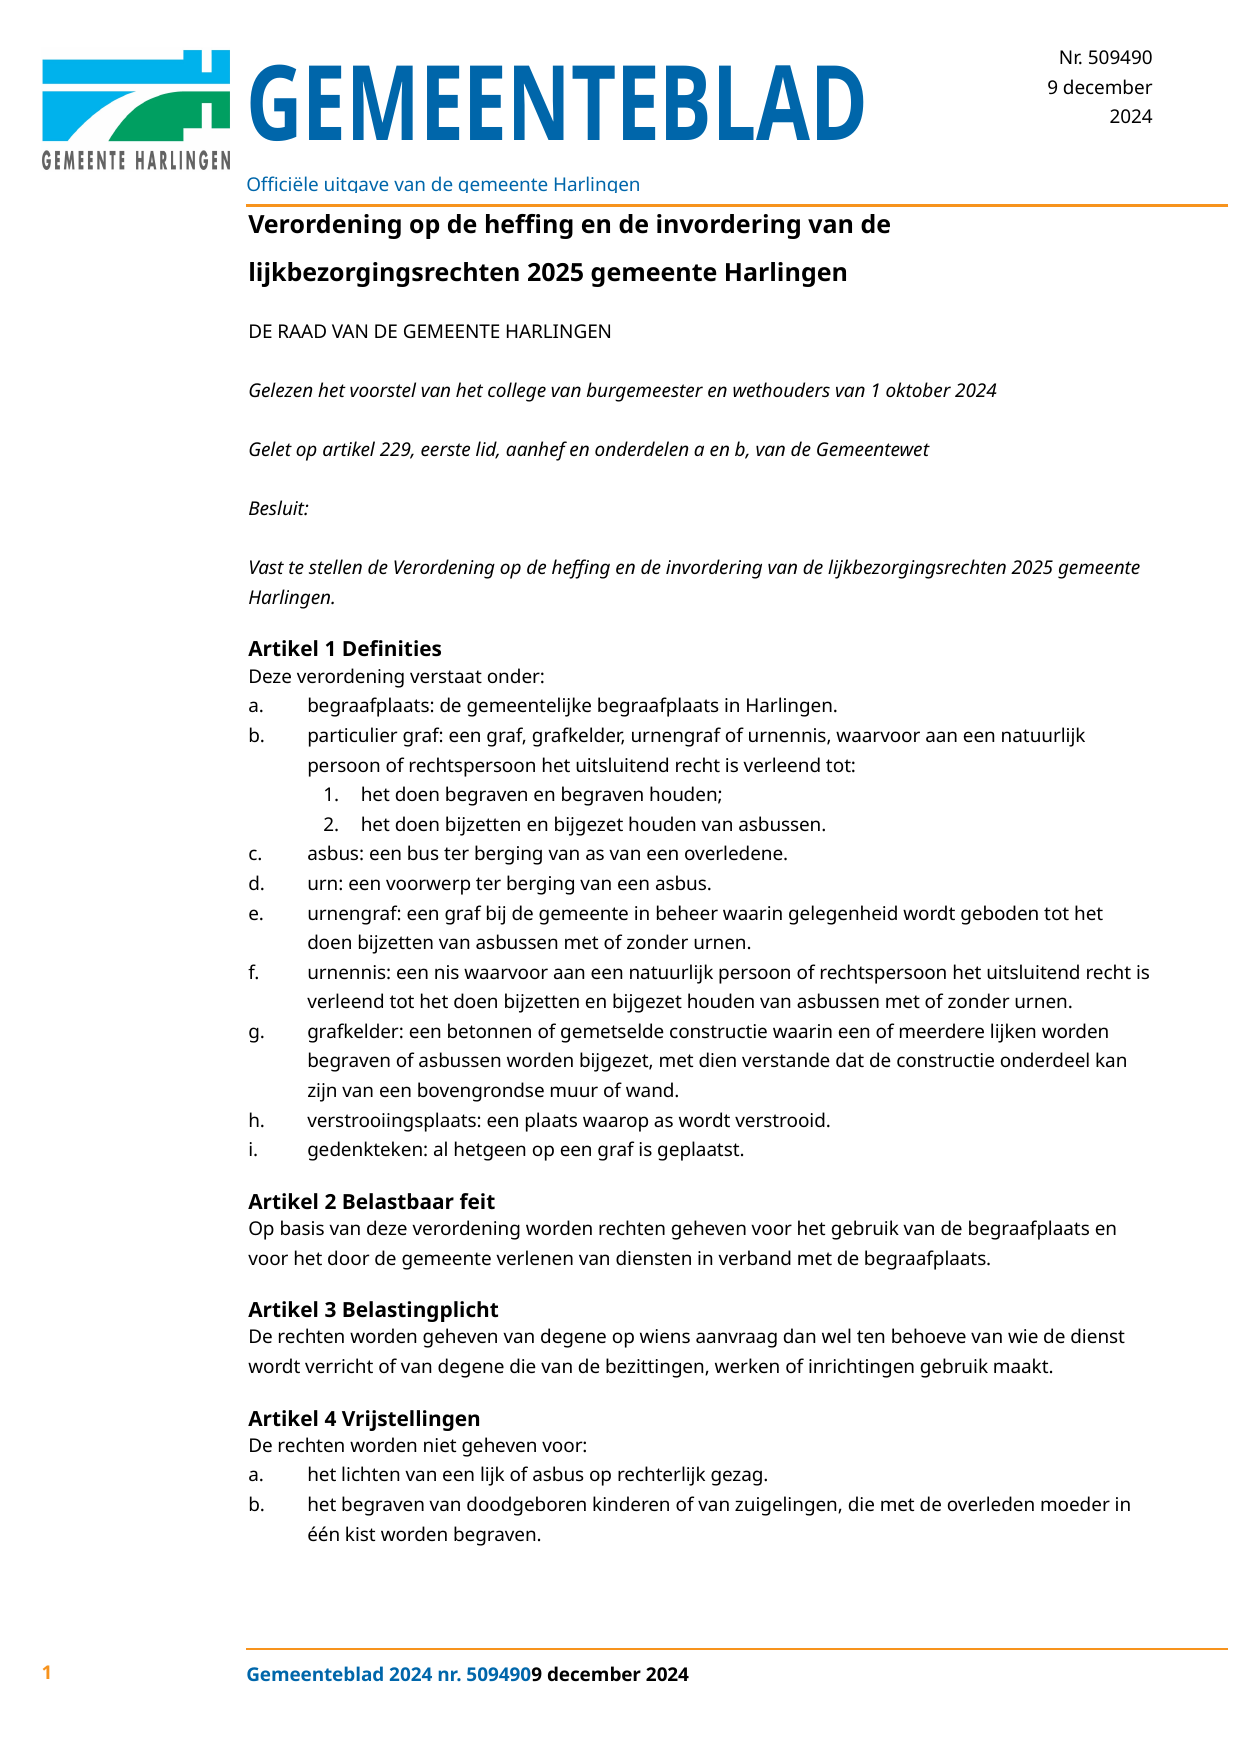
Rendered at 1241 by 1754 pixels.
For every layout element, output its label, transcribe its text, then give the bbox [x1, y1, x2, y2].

list het doen bijzetten en bijgezet houden van asbussen. [323, 811, 1152, 837]
text Artikel 4 Vrijstellingen [248, 1404, 1152, 1432]
text Op basis van deze verordening worden rechten geheven voor het gebruik van de begraafplaats en voor het door de gemeente verlenen van diensten in verband met de begraafplaats. [248, 1215, 1152, 1271]
text Gelezen het voorstel van het college van burgemeester en wethouders van 1 oktober 2024 [248, 377, 1152, 403]
text Artikel 2 Belastbaar feit [248, 1187, 1152, 1215]
list gedenkteken: al hetgeen op een graf is geplaatst. [248, 1136, 1152, 1162]
list begraafplaats: de gemeentelijke begraafplaats in Harlingen. [248, 693, 1152, 718]
list grafkelder: een betonnen of gemetselde constructie waarin een of meerdere lijken worden begraven of asbussen worden bijgezet, met dien verstande dat de constructie onderdeel kan zijn van een bovengrondse muur of wand. [248, 1018, 1152, 1103]
text Artikel 1 Definities [248, 634, 1152, 663]
text Vast te stellen de Verordening op de heffing en de invordering van de lijkbezorgingsrechten 2025 gemeente Harlingen. [248, 554, 1152, 610]
picture [41, 47, 231, 172]
text DE RAAD VAN DE GEMEENTE HARLINGEN [248, 318, 1152, 344]
list het doen begraven en begraven houden; [323, 781, 1152, 807]
text Gelet op artikel 229, eerste lid, aanhef en onderdelen a en b, van de Gemeentewet [248, 436, 1152, 462]
list particulier graf: een graf, grafkelder, urnengraf of urnennis, waarvoor aan een natuurlijk persoon of rechtspersoon het uitsluitend recht is verleend tot: [248, 722, 1152, 777]
list urn: een voorwerp ter berging van een asbus. [248, 870, 1152, 896]
text De rechten worden niet geheven voor: [248, 1432, 1152, 1458]
text Verordening op de heffing en de invordering van de lijkbezorgingsrechten 2025 gemeente Harlingen [248, 207, 1152, 288]
text Besluit: [248, 495, 1152, 521]
list urnengraf: een graf bij de gemeente in beheer waarin gelegenheid wordt geboden tot het doen bijzetten van asbussen met of zonder urnen. [248, 900, 1152, 955]
list het lichten van een lijk of asbus op rechterlijk gezag. [248, 1462, 1152, 1487]
text De rechten worden geheven van degene op wiens aanvraag dan wel ten behoeve van wie de dienst wordt verricht of van degene die van de bezittingen, werken of inrichtingen gebruik maakt. [248, 1324, 1152, 1379]
text Deze verordening verstaat onder: [248, 663, 1152, 689]
list het begraven van doodgeboren kinderen of van zuigelingen, die met de overleden moeder in één kist worden begraven. [248, 1491, 1152, 1547]
list asbus: een bus ter berging van as van een overledene. [248, 841, 1152, 866]
text Artikel 3 Belastingplicht [248, 1295, 1152, 1324]
list urnennis: een nis waarvoor aan een natuurlijk persoon of rechtspersoon het uitsluitend recht is verleend tot het doen bijzetten en bijgezet houden van asbussen met of zonder urnen. [248, 959, 1152, 1014]
list verstrooiingsplaats: een plaats waarop as wordt verstrooid. [248, 1107, 1152, 1132]
